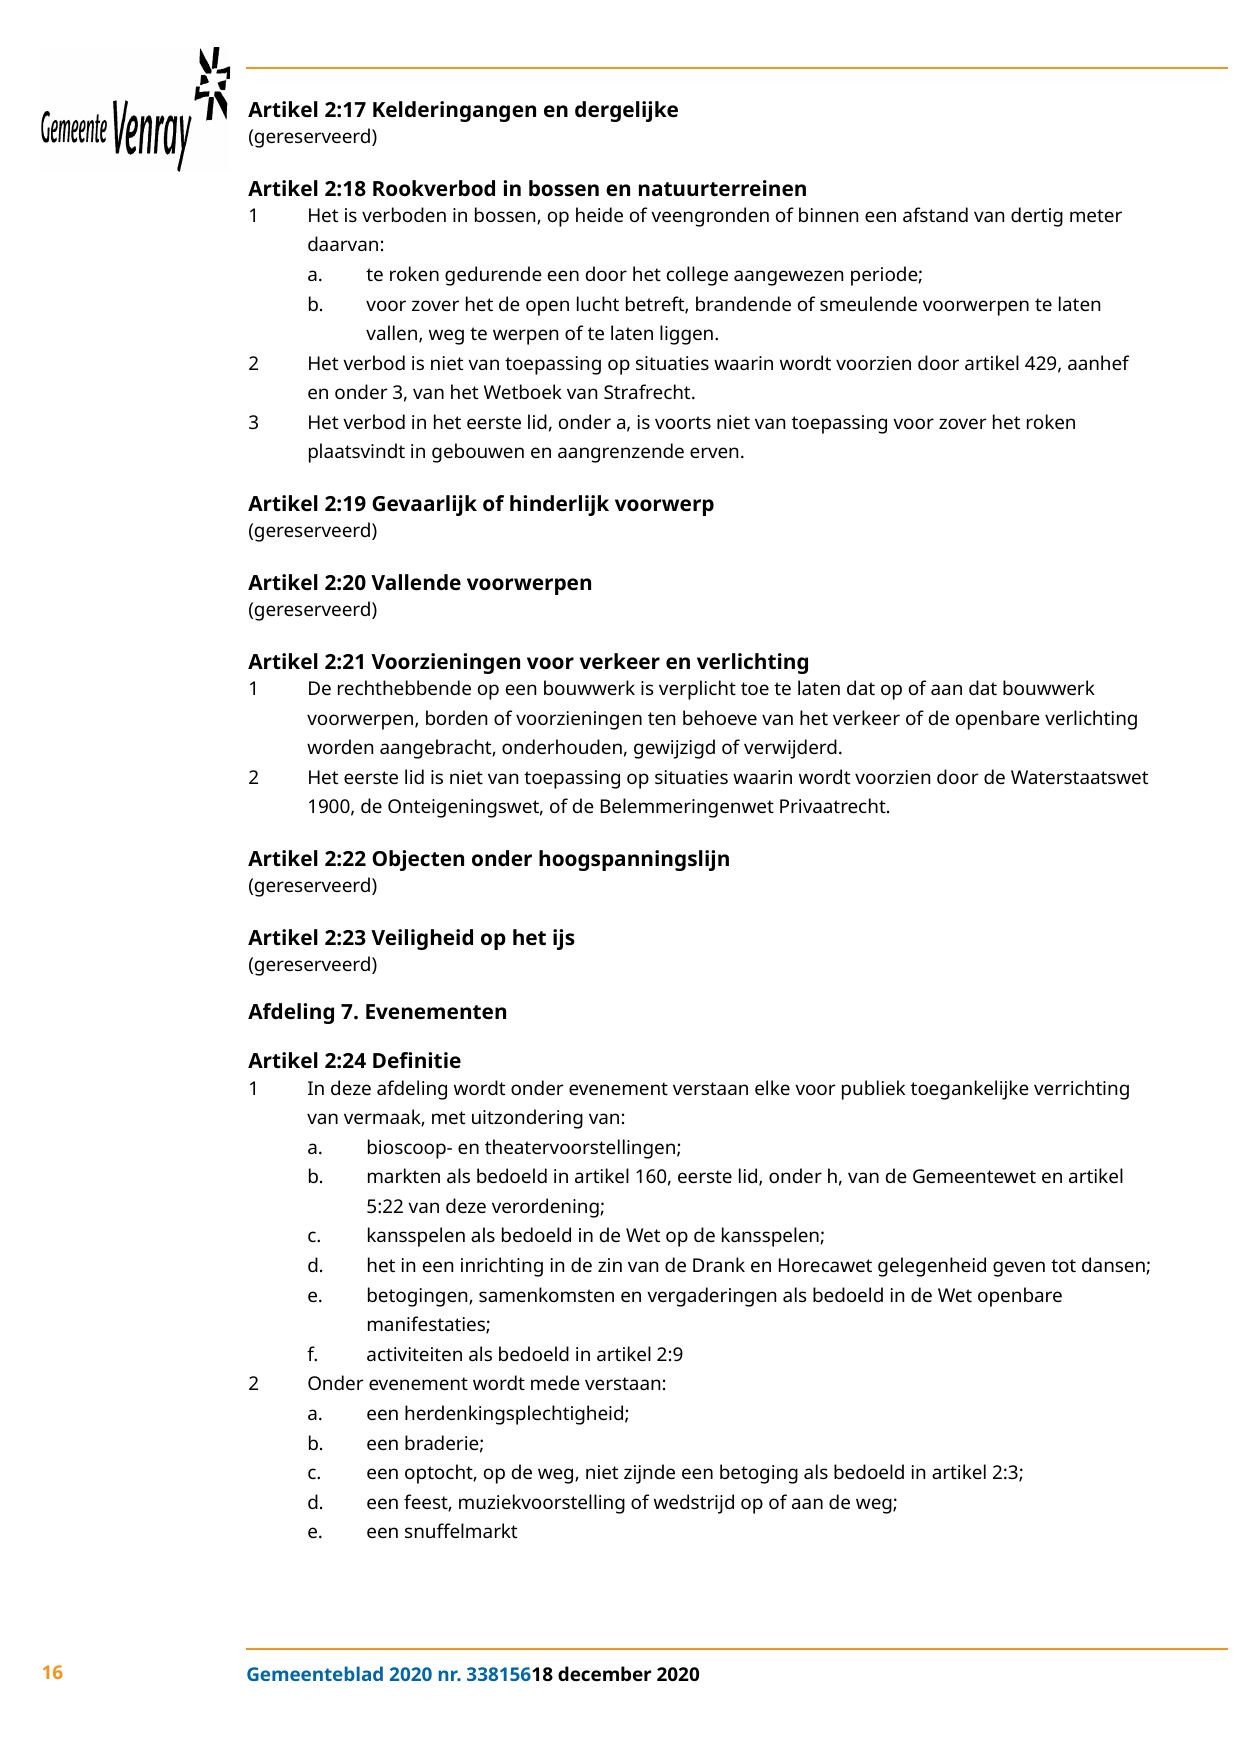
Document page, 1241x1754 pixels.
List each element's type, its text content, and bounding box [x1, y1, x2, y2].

list kansspelen als bedoeld in de Wet op de kansspelen; [307, 1223, 1152, 1248]
list bioscoop- en theatervoorstellingen; [307, 1134, 1152, 1159]
list Het verbod is niet van toepassing op situaties waarin wordt voorzien door artikel 429, aanhef en onder 3, van het Wetboek van Strafrecht. [248, 350, 1152, 405]
list een braderie; [307, 1430, 1152, 1455]
text (gereserveerd) [248, 596, 1152, 622]
list activiteiten als bedoeld in artikel 2:9 [307, 1341, 1152, 1367]
list Het is verboden in bossen, op heide of veengronden of binnen een afstand van dertig meter daarvan: [248, 202, 1152, 257]
text Artikel 2:23 Veiligheid op het ijs [248, 923, 1152, 951]
text Artikel 2:21 Voorzieningen voor verkeer en verlichting [248, 647, 1152, 675]
text Afdeling 7. Evenementen [248, 997, 1152, 1025]
list het in een inrichting in de zin van de Drank en Horecawet gelegenheid geven tot dansen; [307, 1252, 1152, 1278]
list betogingen, samenkomsten en vergaderingen als bedoeld in de Wet openbare manifestaties; [307, 1282, 1152, 1337]
text (gereserveerd) [248, 872, 1152, 898]
list een feest, muziekvoorstelling of wedstrijd op of aan de weg; [307, 1489, 1152, 1514]
picture [41, 47, 231, 172]
text Artikel 2:18 Rookverbod in bossen en natuurterreinen [248, 174, 1152, 202]
text Artikel 2:20 Vallende voorwerpen [248, 568, 1152, 596]
list voor zover het de open lucht betreft, brandende of smeulende voorwerpen te laten vallen, weg te werpen of te laten liggen. [307, 291, 1152, 346]
list In deze afdeling wordt onder evenement verstaan elke voor publiek toegankelijke verrichting van vermaak, met uitzondering van: [248, 1075, 1152, 1130]
text (gereserveerd) [248, 518, 1152, 543]
text Artikel 2:19 Gevaarlijk of hinderlijk voorwerp [248, 489, 1152, 518]
text (gereserveerd) [248, 951, 1152, 977]
list Onder evenement wordt mede verstaan: [248, 1371, 1152, 1396]
list Het verbod in het eerste lid, onder a, is voorts niet van toepassing voor zover het roken plaatsvindt in gebouwen en aangrenzende erven. [248, 409, 1152, 464]
list een herdenkingsplechtigheid; [307, 1400, 1152, 1426]
list een optocht, op de weg, niet zijnde een betoging als bedoeld in artikel 2:3; [307, 1459, 1152, 1485]
list De rechthebbende op een bouwwerk is verplicht toe te laten dat op of aan dat bouwwerk voorwerpen, borden of voorzieningen ten behoeve van het verkeer of de openbare verlichting worden aangebracht, onderhouden, gewijzigd of verwijderd. [248, 675, 1152, 760]
list markten als bedoeld in artikel 160, eerste lid, onder h, van de Gemeentewet en artikel 5:22 van deze verordening; [307, 1163, 1152, 1219]
list te roken gedurende een door het college aangewezen periode; [307, 261, 1152, 287]
text (gereserveerd) [248, 123, 1152, 149]
text Artikel 2:24 Definitie [248, 1046, 1152, 1075]
text Artikel 2:22 Objecten onder hoogspanningslijn [248, 844, 1152, 872]
text Artikel 2:17 Kelderingangen en dergelijke [248, 95, 1152, 123]
list Het eerste lid is niet van toepassing op situaties waarin wordt voorzien door de Waterstaatswet 1900, de Onteigeningswet, of de Belemmeringenwet Privaatrecht. [248, 764, 1152, 819]
list een snuffelmarkt [307, 1518, 1152, 1544]
